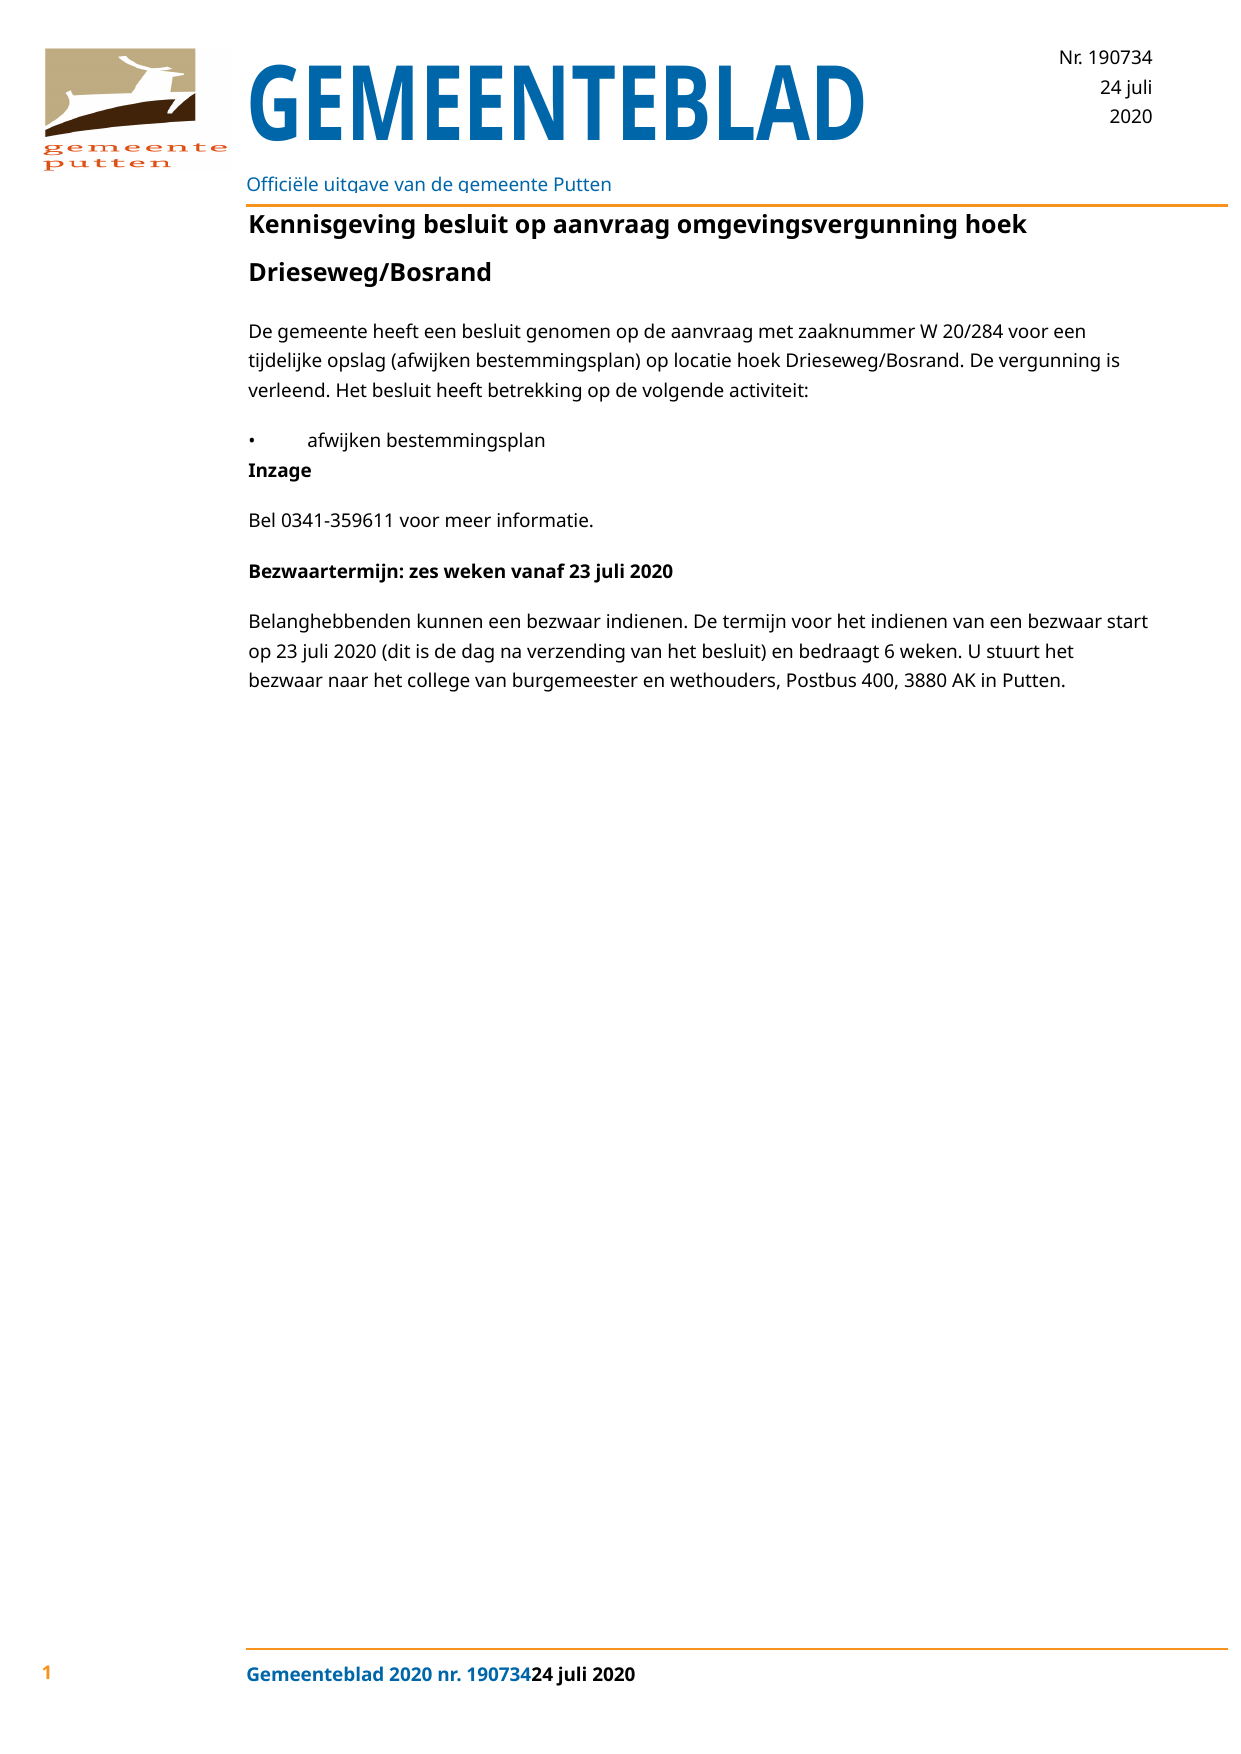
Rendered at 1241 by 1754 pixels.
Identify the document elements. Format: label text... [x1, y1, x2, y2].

text Inzage [248, 457, 1152, 483]
text De gemeente heeft een besluit genomen op de aanvraag met zaaknummer W 20/284 voor een tijdelijke opslag (afwijken bestemmingsplan) op locatie hoek Drieseweg/Bosrand. De vergunning is verleend. Het besluit heeft betrekking op de volgende activiteit: [248, 318, 1152, 403]
text Belanghebbenden kunnen een bezwaar indienen. De termijn voor het indienen van een bezwaar start op 23 juli 2020 (dit is de dag na verzending van het besluit) en bedraagt 6 weken. U stuurt het bezwaar naar het college van burgemeester en wethouders, Postbus 400, 3880 AK in Putten. [248, 608, 1152, 693]
picture [41, 47, 231, 172]
text Bel 0341-359611 voor meer informatie. [248, 507, 1152, 533]
text Kennisgeving besluit op aanvraag omgevingsvergunning hoek Drieseweg/Bosrand [248, 207, 1152, 288]
list afwijken bestemmingsplan [248, 427, 1152, 453]
text Bezwaartermijn: zes weken vanaf 23 juli 2020 [248, 558, 1152, 584]
